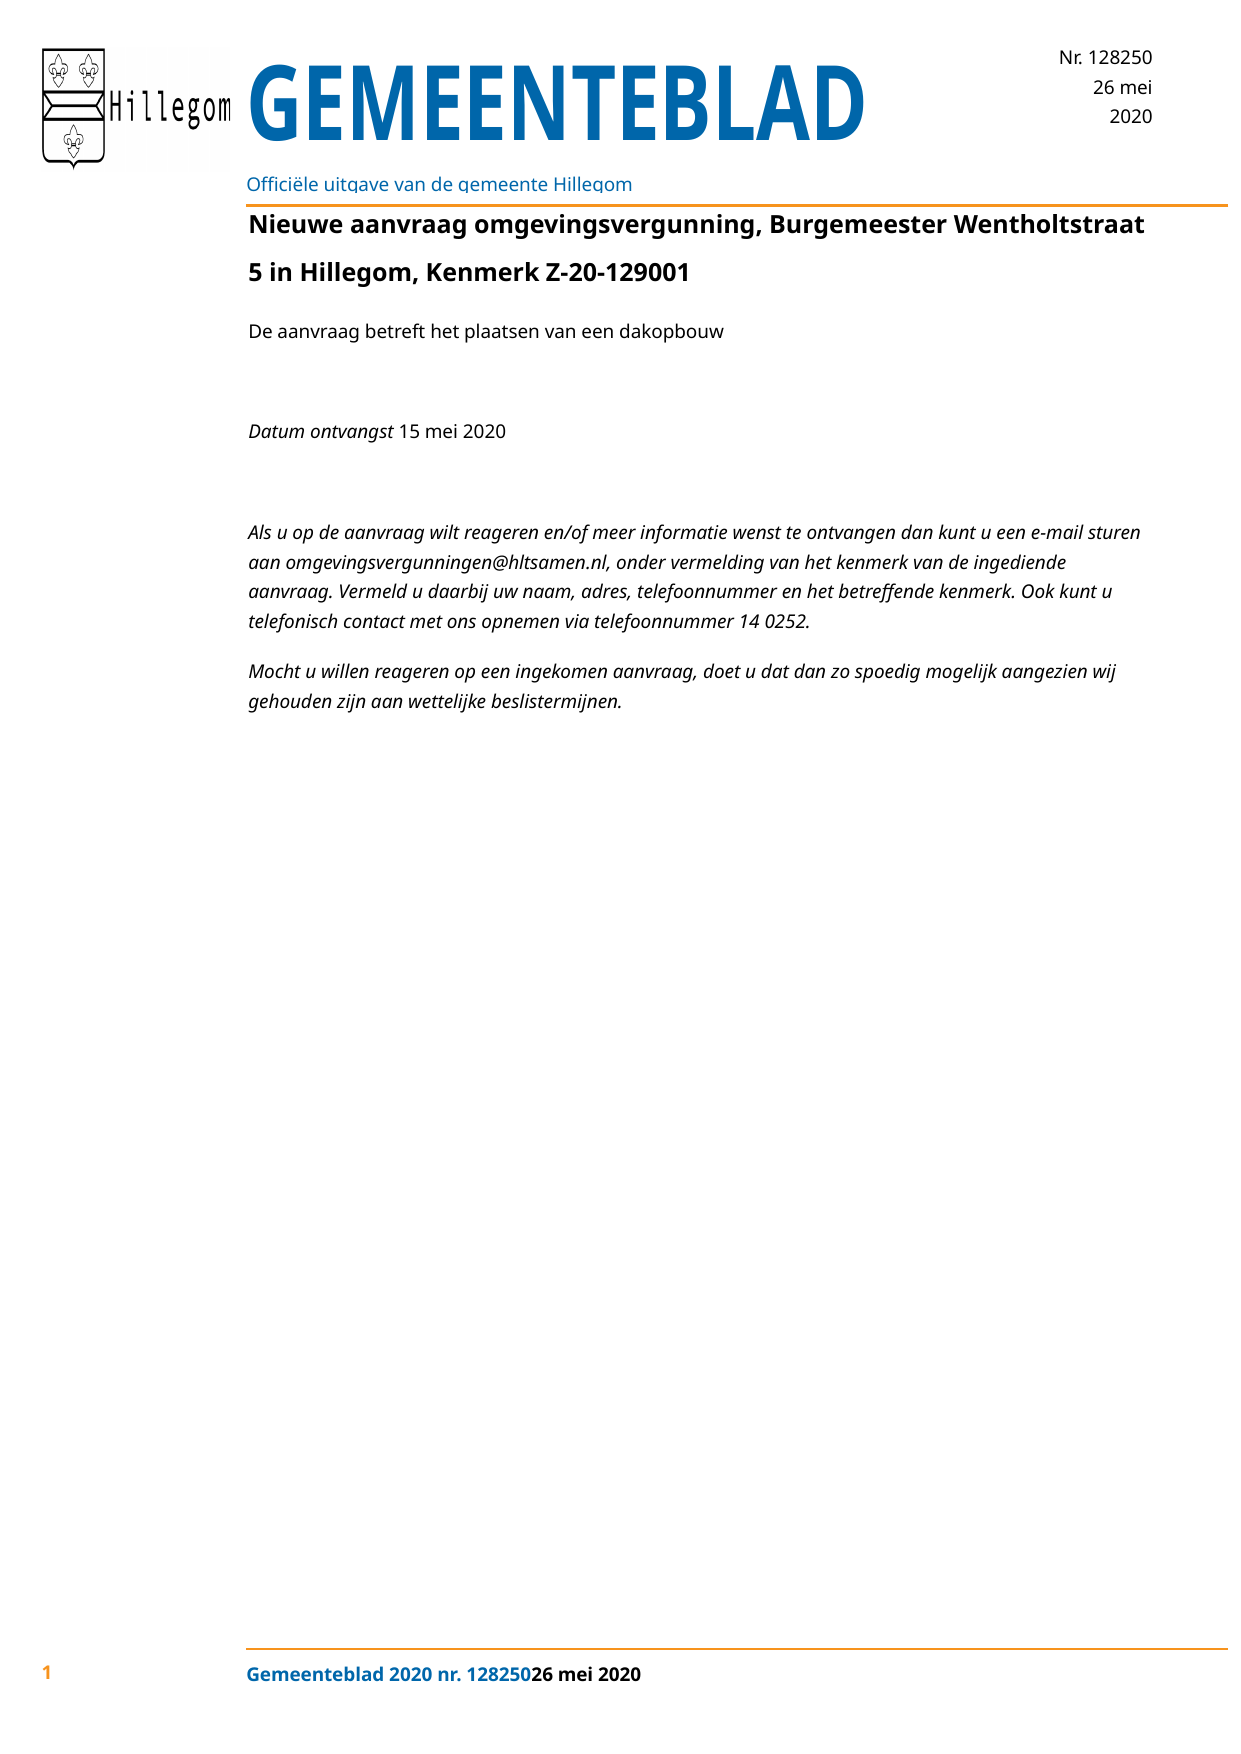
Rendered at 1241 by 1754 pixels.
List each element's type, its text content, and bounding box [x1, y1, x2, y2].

text Mocht u willen reageren op een ingekomen aanvraag, doet u dat dan zo spoedig mogelijk aangezien wij gehouden zijn aan wettelijke beslistermijnen. [248, 659, 1152, 714]
text De aanvraag betreft het plaatsen van een dakopbouw [248, 318, 1152, 344]
text Datum ontvangst 15 mei 2020 [248, 419, 1152, 444]
text Nieuwe aanvraag omgevingsvergunning, Burgemeester Wentholtstraat 5 in Hillegom, Kenmerk Z-20-129001 [248, 207, 1152, 288]
text Als u op de aanvraag wilt reageren en/of meer informatie wenst te ontvangen dan kunt u een e-mail sturen aan omgevingsvergunningen@hltsamen.nl, onder vermelding van het kenmerk van de ingediende aanvraag. Vermeld u daarbij uw naam, adres, telefoonnummer en het betreffende kenmerk. Ook kunt u telefonisch contact met ons opnemen via telefoonnummer 14 0252. [248, 519, 1152, 634]
picture [41, 47, 231, 172]
